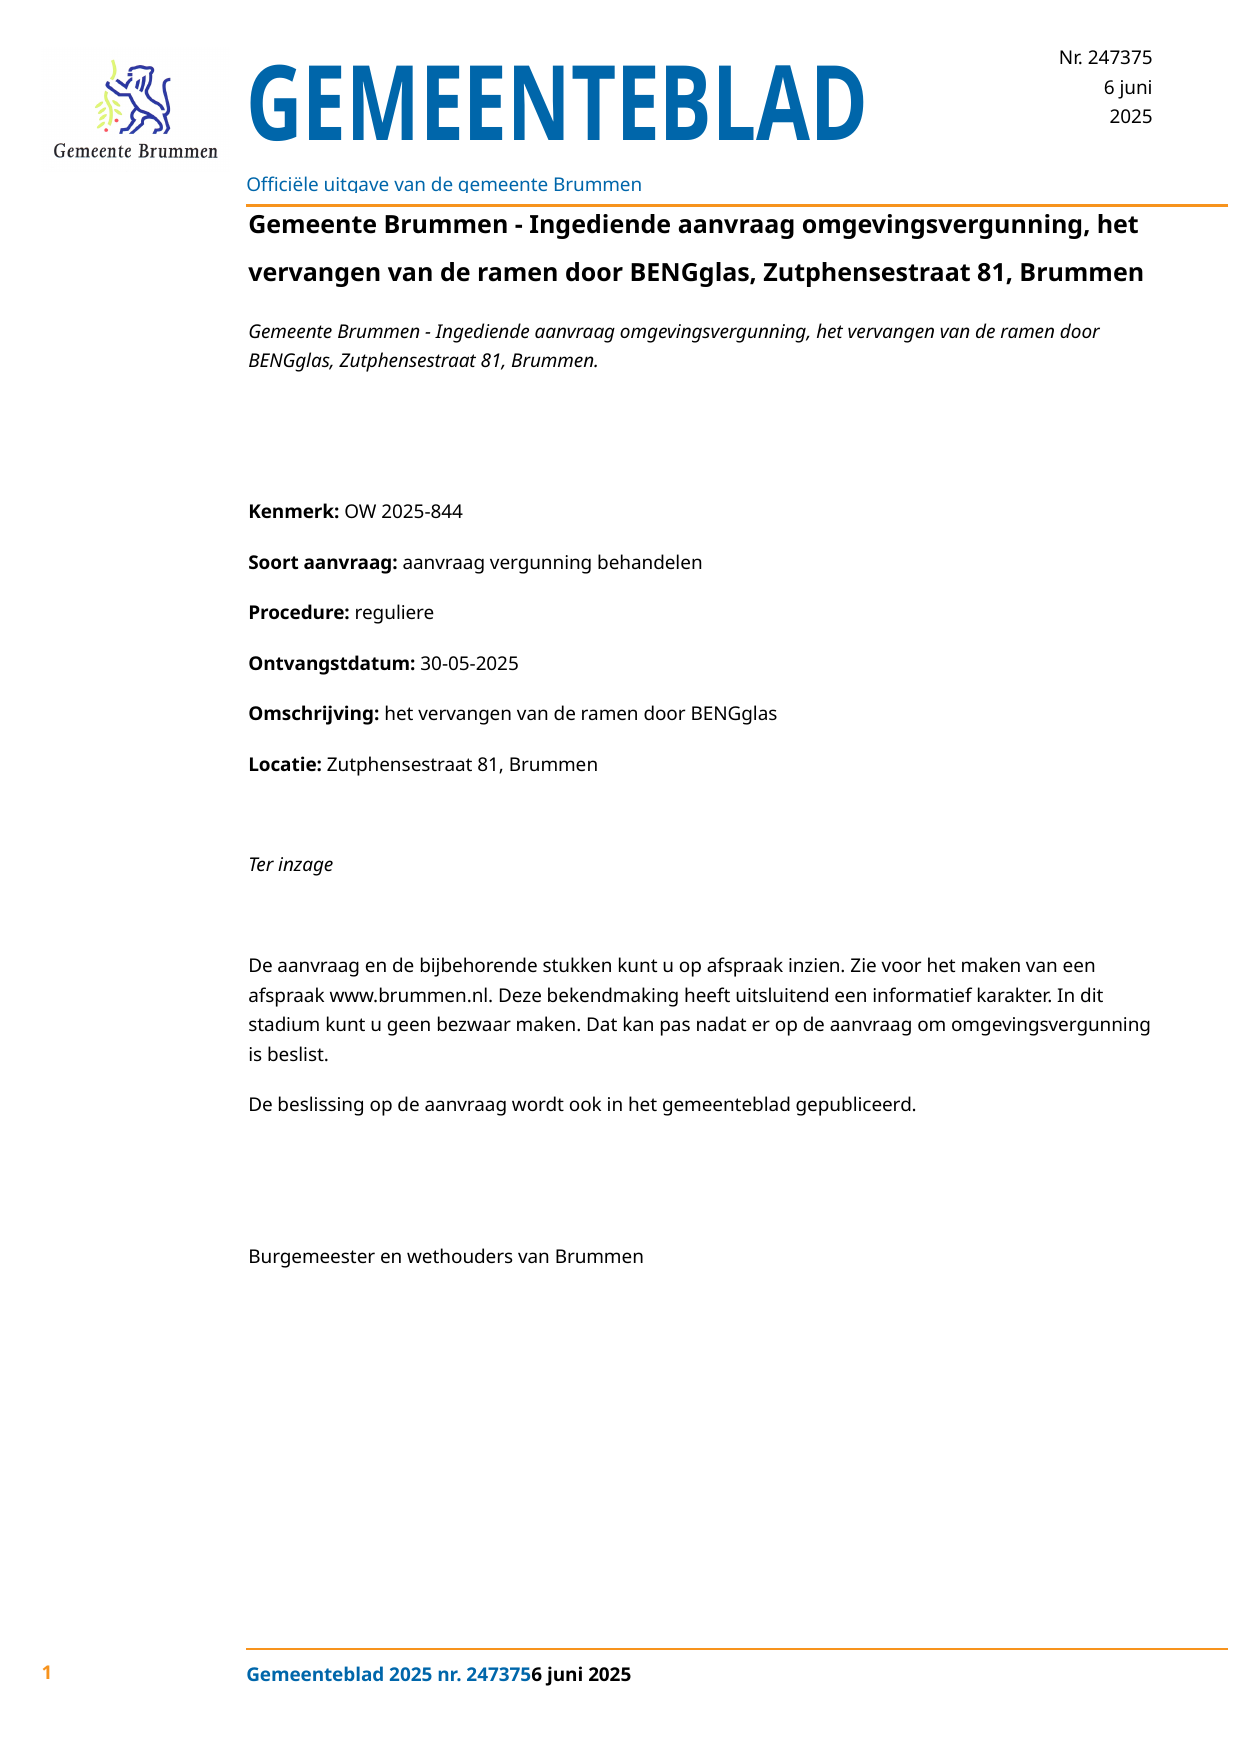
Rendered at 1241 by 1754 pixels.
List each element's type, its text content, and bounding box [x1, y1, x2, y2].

picture [41, 47, 231, 172]
text Ontvangstdatum: 30-05-2025 [248, 650, 1152, 676]
text De beslissing op de aanvraag wordt ook in het gemeenteblad gepubliceerd. [248, 1092, 1152, 1117]
text De aanvraag en de bijbehorende stukken kunt u op afspraak inzien. Zie voor het maken van een afspraak www.brummen.nl. Deze bekendmaking heeft uitsluitend een informatief karakter. In dit stadium kunt u geen bezwaar maken. Dat kan pas nadat er op de aanvraag om omgevingsvergunning is beslist. [248, 952, 1152, 1067]
text Ter inzage [248, 852, 1152, 877]
text Procedure: reguliere [248, 599, 1152, 625]
text Omschrijving: het vervangen van de ramen door BENGglas [248, 700, 1152, 726]
text Gemeente Brummen - Ingediende aanvraag omgevingsvergunning, het vervangen van de ramen door BENGglas, Zutphensestraat 81, Brummen. [248, 318, 1152, 373]
text Burgemeester en wethouders van Brummen [248, 1243, 1152, 1269]
text Kenmerk: OW 2025-844 [248, 499, 1152, 524]
text Gemeente Brummen - Ingediende aanvraag omgevingsvergunning, het vervangen van de ramen door BENGglas, Zutphensestraat 81, Brummen [248, 207, 1152, 288]
text Soort aanvraag: aanvraag vergunning behandelen [248, 549, 1152, 575]
text Locatie: Zutphensestraat 81, Brummen [248, 751, 1152, 777]
